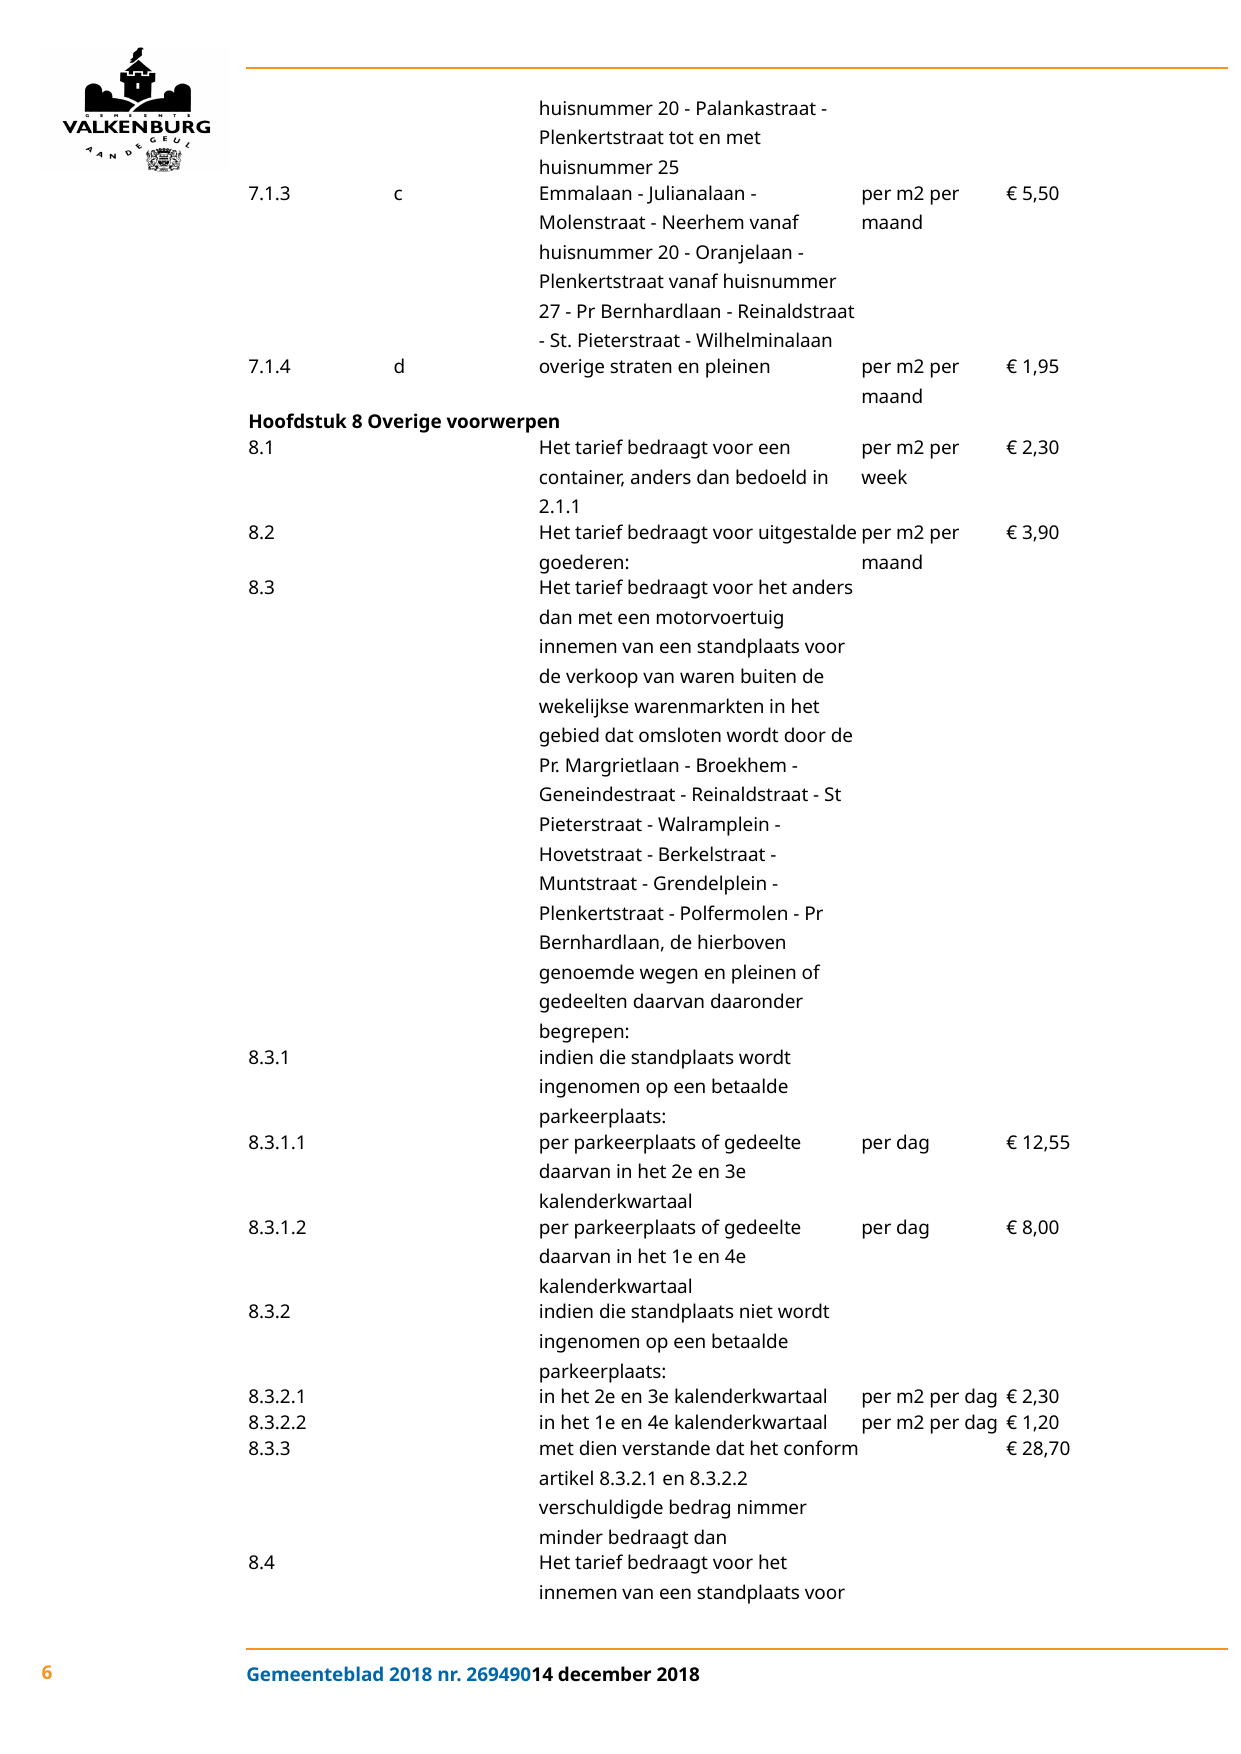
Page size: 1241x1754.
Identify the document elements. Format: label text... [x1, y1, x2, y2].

table_cell [393, 1299, 539, 1384]
table_cell 7.1.3 [248, 180, 393, 353]
table_cell [393, 575, 539, 1044]
table_cell Het tarief bedraagt voor het innemen van een standplaats voor [539, 1550, 861, 1605]
table_cell [393, 434, 539, 519]
table_cell [861, 95, 1006, 180]
table_cell per m2 per week [861, 434, 1006, 519]
table_cell per m2 per maand [861, 180, 1006, 353]
table_cell 8.3 [248, 575, 393, 1044]
table_cell overige straten en pleinen [539, 353, 861, 409]
table_cell € 12,55 [1006, 1129, 1152, 1214]
table_cell € 8,00 [1006, 1214, 1152, 1299]
table_cell [861, 1550, 1006, 1605]
table_cell indien die standplaats wordt ingenomen op een betaalde parkeerplaats: [539, 1044, 861, 1129]
table_cell € 28,70 [1006, 1435, 1152, 1549]
table_cell € 5,50 [1006, 180, 1152, 353]
table_cell huisnummer 20 - Palankastraat - Plenkertstraat tot en met huisnummer 25 [539, 95, 861, 180]
table_cell [248, 95, 393, 180]
table_cell [393, 1129, 539, 1214]
table_cell Emmalaan - Julianalaan - Molenstraat - Neerhem vanaf huisnummer 20 - Oranjelaan - Plenkertstraat vanaf huisnummer 27 - Pr Bernhardlaan - Reinaldstraat - St. Pieterstraat - Wilhelminalaan [539, 180, 861, 353]
table_cell [861, 575, 1006, 1044]
table_cell 8.3.1 [248, 1044, 393, 1129]
table_cell indien die standplaats niet wordt ingenomen op een betaalde parkeerplaats: [539, 1299, 861, 1384]
table_cell 8.3.2 [248, 1299, 393, 1384]
table_cell € 3,90 [1006, 519, 1152, 574]
table_cell [1006, 1299, 1152, 1384]
table_cell 8.3.2.2 [248, 1409, 393, 1435]
table_cell € 2,30 [1006, 434, 1152, 519]
table_cell c [393, 180, 539, 353]
table_cell [861, 1044, 1006, 1129]
table_cell [393, 1550, 539, 1605]
table_cell [861, 1299, 1006, 1384]
table_cell Het tarief bedraagt voor het anders dan met een motorvoertuig innemen van een standplaats voor de verkoop van waren buiten de wekelijkse warenmarkten in het gebied dat omsloten wordt door de Pr. Margrietlaan - Broekhem - Geneindestraat - Reinaldstraat - St Pieterstraat - Walramplein - Hovetstraat - Berkelstraat - Muntstraat - Grendelplein - Plenkertstraat - Polfermolen - Pr Bernhardlaan, de hierboven genoemde wegen en pleinen of gedeelten daarvan daaronder begrepen: [539, 575, 861, 1044]
table_cell [1006, 1550, 1152, 1605]
picture [41, 47, 231, 172]
table_cell € 2,30 [1006, 1384, 1152, 1409]
table_cell € 1,20 [1006, 1409, 1152, 1435]
table_cell d [393, 353, 539, 409]
table_cell in het 2e en 3e kalenderkwartaal [539, 1384, 861, 1409]
table_cell [393, 1435, 539, 1549]
table_cell 8.3.3 [248, 1435, 393, 1549]
table_cell per m2 per maand [861, 353, 1006, 409]
table_cell 8.1 [248, 434, 393, 519]
table_cell per parkeerplaats of gedeelte daarvan in het 2e en 3e kalenderkwartaal [539, 1129, 861, 1214]
table_cell [1006, 95, 1152, 180]
table_cell per m2 per dag [861, 1409, 1006, 1435]
table_cell per dag [861, 1129, 1006, 1214]
table_cell 8.4 [248, 1550, 393, 1605]
table_cell per m2 per maand [861, 519, 1006, 574]
table_cell met dien verstande dat het conform artikel 8.3.2.1 en 8.3.2.2 verschuldigde bedrag nimmer minder bedraagt dan [539, 1435, 861, 1549]
table_cell [861, 1435, 1006, 1549]
table_cell [1006, 1044, 1152, 1129]
table_cell per parkeerplaats of gedeelte daarvan in het 1e en 4e kalenderkwartaal [539, 1214, 861, 1299]
table_cell Het tarief bedraagt voor uitgestalde goederen: [539, 519, 861, 574]
table_cell per dag [861, 1214, 1006, 1299]
table_cell in het 1e en 4e kalenderkwartaal [539, 1409, 861, 1435]
table_cell per m2 per dag [861, 1384, 1006, 1409]
table_cell [393, 1214, 539, 1299]
table_cell [393, 1384, 539, 1409]
table_cell [393, 519, 539, 574]
table_cell Hoofdstuk 8 Overige voorwerpen [248, 409, 1152, 434]
table_cell 8.3.1.2 [248, 1214, 393, 1299]
table_cell 8.2 [248, 519, 393, 574]
table_cell 7.1.4 [248, 353, 393, 409]
table_cell [393, 1044, 539, 1129]
table_cell [393, 1409, 539, 1435]
table_cell 8.3.1.1 [248, 1129, 393, 1214]
table_cell 8.3.2.1 [248, 1384, 393, 1409]
table_cell Het tarief bedraagt voor een container, anders dan bedoeld in 2.1.1 [539, 434, 861, 519]
table_cell € 1,95 [1006, 353, 1152, 409]
table_cell [393, 95, 539, 180]
table_cell [1006, 575, 1152, 1044]
